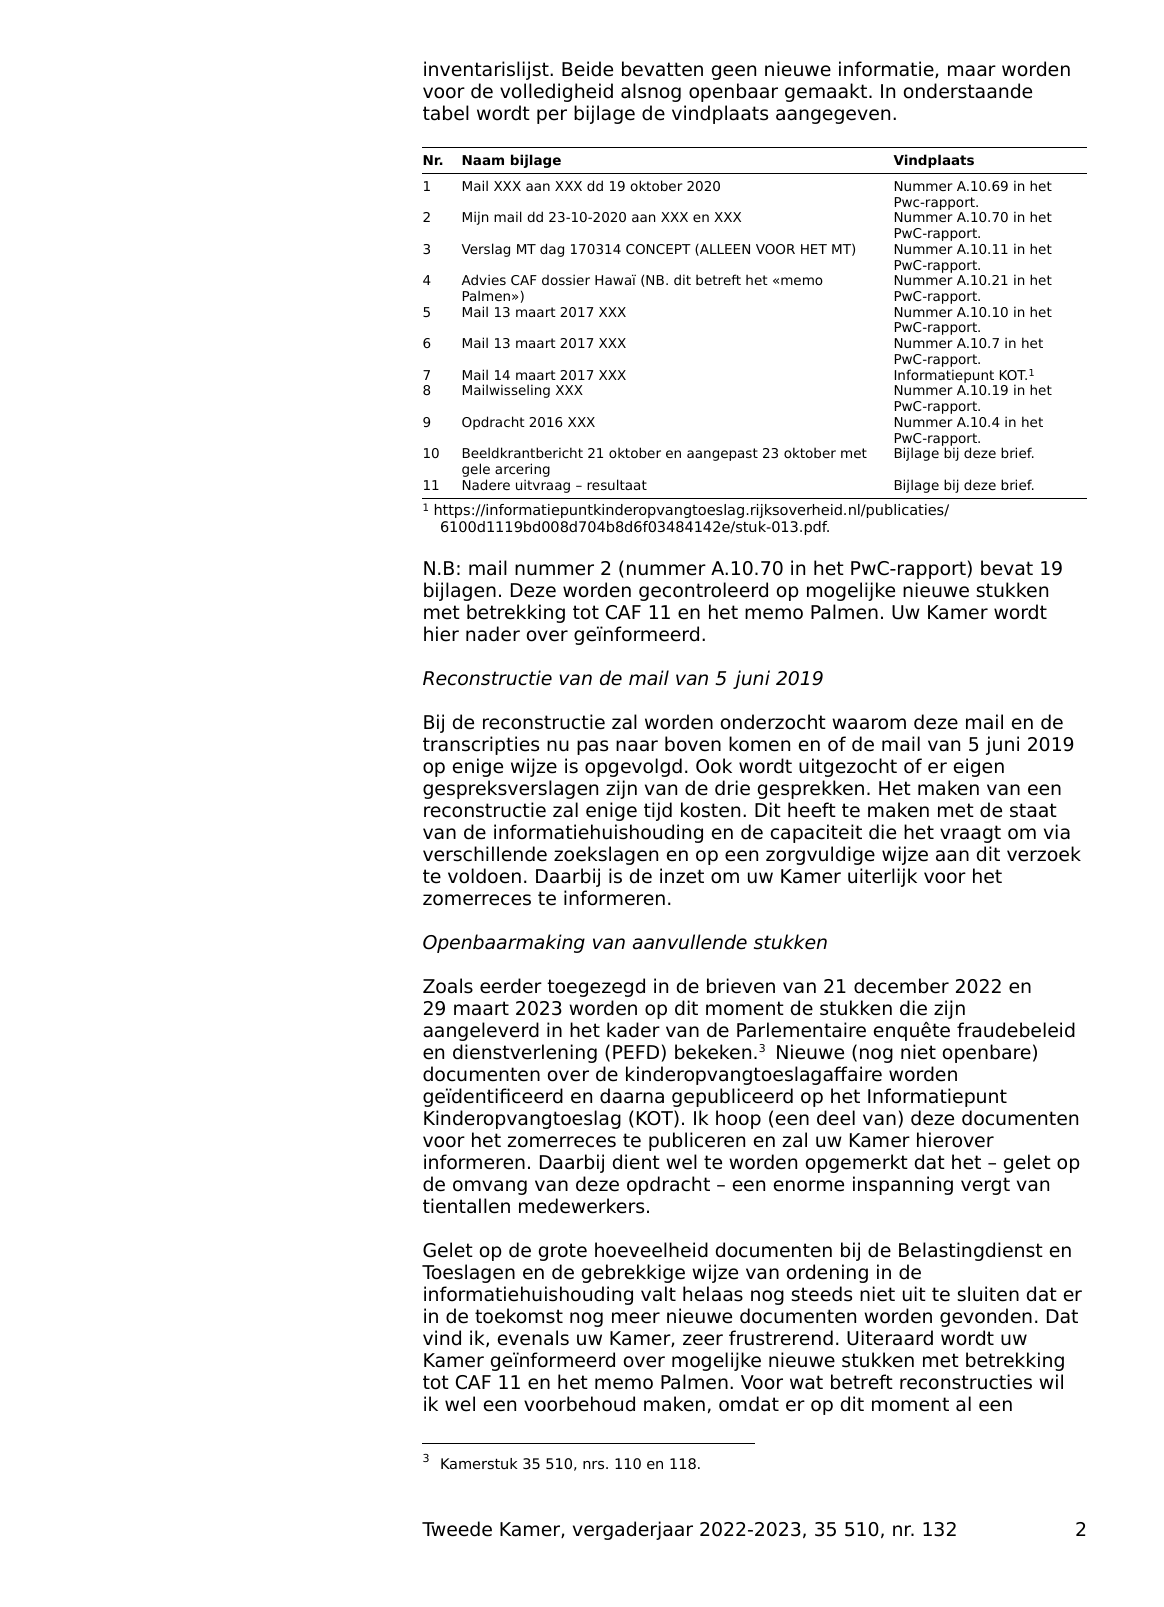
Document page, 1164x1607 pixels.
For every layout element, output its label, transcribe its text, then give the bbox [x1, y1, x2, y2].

table_header Nr. [422, 148, 455, 173]
table_cell Mail 14 maart 2017 XXX [455, 368, 887, 383]
table_cell Mijn mail dd 23-10-2020 aan XXX en XXX [455, 210, 887, 242]
table_cell Nummer A.10.19 in het PwC-rapport. [887, 383, 1087, 415]
text inventarislijst. Beide bevatten geen nieuwe informatie, maar worden voor de volledigheid alsnog openbaar gemaakt. In onderstaande tabel wordt per bijlage de vindplaats aangegeven. [422, 59, 1087, 125]
table_cell 4 [422, 273, 455, 304]
text Zoals eerder toegezegd in de brieven van 21 december 2022 en 29 maart 2023 worden op dit moment de stukken die zijn aangeleverd in het kader van de Parlementaire enquête fraudebeleid en dienstverlening (PEFD) bekeken. Nieuwe (nog niet openbare) documenten over de kinderopvangtoeslagaffaire worden geïdentificeerd en daarna gepubliceerd op het Informatiepunt Kinderopvangtoeslag (KOT). Ik hoop (een deel van) deze documenten voor het zomerreces te publiceren en zal uw Kamer hierover informeren. Daarbij dient wel te worden opgemerkt dat het – gelet op de omvang van deze opdracht – een enorme inspanning vergt van tientallen medewerkers. [422, 976, 1087, 1218]
table_cell Advies CAF dossier Hawaï (NB. dit betreft het «memo Palmen») [455, 273, 887, 304]
table_cell 1 https://informatiepuntkinderopvangtoeslag.rijksoverheid.nl/publicaties/6100d1119bd008d704b8d6f03484142e/stuk-013.pdf. [422, 499, 1087, 536]
table_cell 5 [422, 305, 455, 336]
table_cell Mail 13 maart 2017 XXX [455, 336, 887, 367]
table_cell Nadere uitvraag – resultaat [455, 478, 887, 498]
table_cell 2 [422, 210, 455, 242]
text N.B: mail nummer 2 (nummer A.10.70 in het PwC-rapport) bevat 19 bijlagen. Deze worden gecontroleerd op mogelijke nieuwe stukken met betrekking tot CAF 11 en het memo Palmen. Uw Kamer wordt hier nader over geïnformeerd. [422, 558, 1087, 646]
table_cell Informatiepunt KOT.1 [887, 368, 1087, 383]
table_cell Beeldkrantbericht 21 oktober en aangepast 23 oktober met gele arcering [455, 446, 887, 478]
table_cell 7 [422, 368, 455, 383]
table_cell Opdracht 2016 XXX [455, 415, 887, 446]
table_cell 3 [422, 242, 455, 273]
table_cell Nummer A.10.7 in het PwC-rapport. [887, 336, 1087, 367]
table_cell 9 [422, 415, 455, 446]
table_cell Nummer A.10.4 in het PwC-rapport. [887, 415, 1087, 446]
table_cell Verslag MT dag 170314 CONCEPT (ALLEEN VOOR HET MT) [455, 242, 887, 273]
table_cell Nummer A.10.21 in het PwC-rapport. [887, 273, 1087, 304]
table_cell 10 [422, 446, 455, 478]
table_cell Nummer A.10.11 in het PwC-rapport. [887, 242, 1087, 273]
table_cell Nummer A.10.69 in het Pwc-rapport. [887, 174, 1087, 210]
table_cell Mail XXX aan XXX dd 19 oktober 2020 [455, 174, 887, 210]
table_cell Mailwisseling XXX [455, 383, 887, 415]
table_header Naam bijlage [455, 148, 887, 173]
table_cell Mail 13 maart 2017 XXX [455, 305, 887, 336]
table_header Vindplaats [887, 148, 1087, 173]
text Gelet op de grote hoeveelheid documenten bij de Belastingdienst en Toeslagen en de gebrekkige wijze van ordening in de informatiehuishouding valt helaas nog steeds niet uit te sluiten dat er in de toekomst nog meer nieuwe documenten worden gevonden. Dat vind ik, evenals uw Kamer, zeer frustrerend. Uiteraard wordt uw Kamer geïnformeerd over mogelijke nieuwe stukken met betrekking tot CAF 11 en het memo Palmen. Voor wat betreft reconstructies wil ik wel een voorbehoud maken, omdat er op dit moment al een [422, 1240, 1087, 1416]
subtitle Reconstructie van de mail van 5 juni 2019 [422, 668, 1087, 690]
table_cell Bijlage bij deze brief. [887, 478, 1087, 498]
table_cell Nummer A.10.10 in het PwC-rapport. [887, 305, 1087, 336]
table_cell 11 [422, 478, 455, 498]
table_cell 8 [422, 383, 455, 415]
table_cell Nummer A.10.70 in het PwC-rapport. [887, 210, 1087, 242]
table_cell 1 [422, 174, 455, 210]
table_cell 6 [422, 336, 455, 367]
text Bij de reconstructie zal worden onderzocht waarom deze mail en de transcripties nu pas naar boven komen en of de mail van 5 juni 2019 op enige wijze is opgevolgd. Ook wordt uitgezocht of er eigen gespreksverslagen zijn van de drie gesprekken. Het maken van een reconstructie zal enige tijd kosten. Dit heeft te maken met de staat van de informatiehuishouding en de capaciteit die het vraagt om via verschillende zoekslagen en op een zorgvuldige wijze aan dit verzoek te voldoen. Daarbij is de inzet om uw Kamer uiterlijk voor het zomerreces te informeren. [422, 712, 1087, 910]
table_cell Bijlage bij deze brief. [887, 446, 1087, 478]
text Kamerstuk 35 510, nrs. 110 en 118. [422, 1452, 1087, 1474]
subtitle Openbaarmaking van aanvullende stukken [422, 932, 1087, 954]
